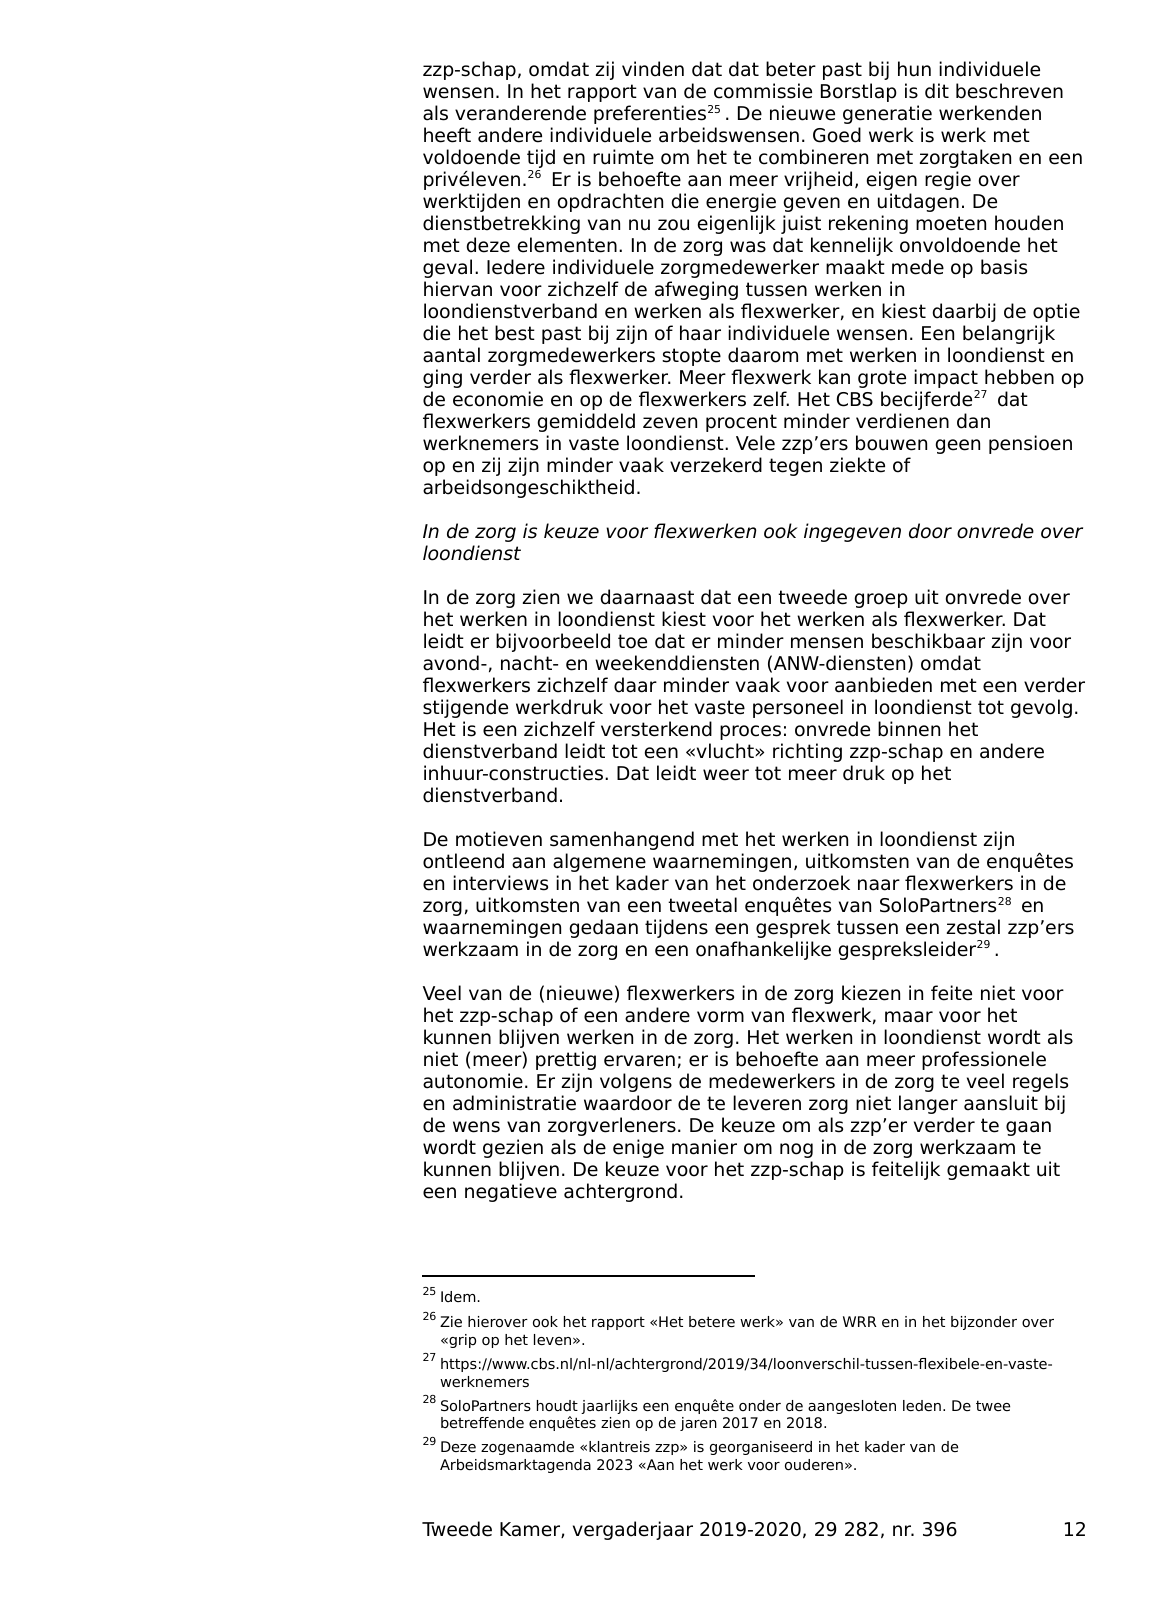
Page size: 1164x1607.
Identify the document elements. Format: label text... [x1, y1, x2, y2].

text In de zorg zien we daarnaast dat een tweede groep uit onvrede over het werken in loondienst kiest voor het werken als flexwerker. Dat leidt er bijvoorbeeld toe dat er minder mensen beschikbaar zijn voor avond-, nacht- en weekenddiensten (ANW-diensten) omdat flexwerkers zichzelf daar minder vaak voor aanbieden met een verder stijgende werkdruk voor het vaste personeel in loondienst tot gevolg. Het is een zichzelf versterkend proces: onvrede binnen het dienstverband leidt tot een «vlucht» richting zzp-schap en andere inhuur-constructies. Dat leidt weer tot meer druk op het dienstverband. [422, 587, 1087, 807]
text Deze zogenaamde «klantreis zzp» is georganiseerd in het kader van de Arbeidsmarktagenda 2023 «Aan het werk voor ouderen». [422, 1435, 1087, 1474]
text SoloPartners houdt jaarlijks een enquête onder de aangesloten leden. De twee betreffende enquêtes zien op de jaren 2017 en 2018. [422, 1393, 1087, 1432]
text De motieven samenhangend met het werken in loondienst zijn ontleend aan algemene waarnemingen, uitkomsten van de enquêtes en interviews in het kader van het onderzoek naar flexwerkers in de zorg, uitkomsten van een tweetal enquêtes van SoloPartners en waarnemingen gedaan tijdens een gesprek tussen een zestal zzp’ers werkzaam in de zorg en een onafhankelijke gespreksleider. [422, 829, 1087, 961]
subtitle In de zorg is keuze voor flexwerken ook ingegeven door onvrede over loondienst [422, 521, 1087, 565]
text zzp-schap, omdat zij vinden dat dat beter past bij hun individuele wensen. In het rapport van de commissie Borstlap is dit beschreven als veranderende preferenties. De nieuwe generatie werkenden heeft andere individuele arbeidswensen. Goed werk is werk met voldoende tijd en ruimte om het te combineren met zorgtaken en een privéleven. Er is behoefte aan meer vrijheid, eigen regie over werktijden en opdrachten die energie geven en uitdagen. De dienstbetrekking van nu zou eigenlijk juist rekening moeten houden met deze elementen. In de zorg was dat kennelijk onvoldoende het geval. Iedere individuele zorgmedewerker maakt mede op basis hiervan voor zichzelf de afweging tussen werken in loondienstverband en werken als flexwerker, en kiest daarbij de optie die het best past bij zijn of haar individuele wensen. Een belangrijk aantal zorgmedewerkers stopte daarom met werken in loondienst en ging verder als flexwerker. Meer flexwerk kan grote impact hebben op de economie en op de flexwerkers zelf. Het CBS becijferde dat flexwerkers gemiddeld zeven procent minder verdienen dan werknemers in vaste loondienst. Vele zzp’ers bouwen geen pensioen op en zij zijn minder vaak verzekerd tegen ziekte of arbeidsongeschiktheid. [422, 59, 1087, 499]
text Veel van de (nieuwe) flexwerkers in de zorg kiezen in feite niet voor het zzp-schap of een andere vorm van flexwerk, maar voor het kunnen blijven werken in de zorg. Het werken in loondienst wordt als niet (meer) prettig ervaren; er is behoefte aan meer professionele autonomie. Er zijn volgens de medewerkers in de zorg te veel regels en administratie waardoor de te leveren zorg niet langer aansluit bij de wens van zorgverleners. De keuze om als zzp’er verder te gaan wordt gezien als de enige manier om nog in de zorg werkzaam te kunnen blijven. De keuze voor het zzp-schap is feitelijk gemaakt uit een negatieve achtergrond. [422, 983, 1087, 1203]
text Idem. [422, 1285, 1087, 1307]
text https://www.cbs.nl/nl-nl/achtergrond/2019/34/loonverschil-tussen-flexibele-en-vaste-werknemers [422, 1352, 1087, 1391]
text Zie hierover ook het rapport «Het betere werk» van de WRR en in het bijzonder over «grip op het leven». [422, 1310, 1087, 1349]
